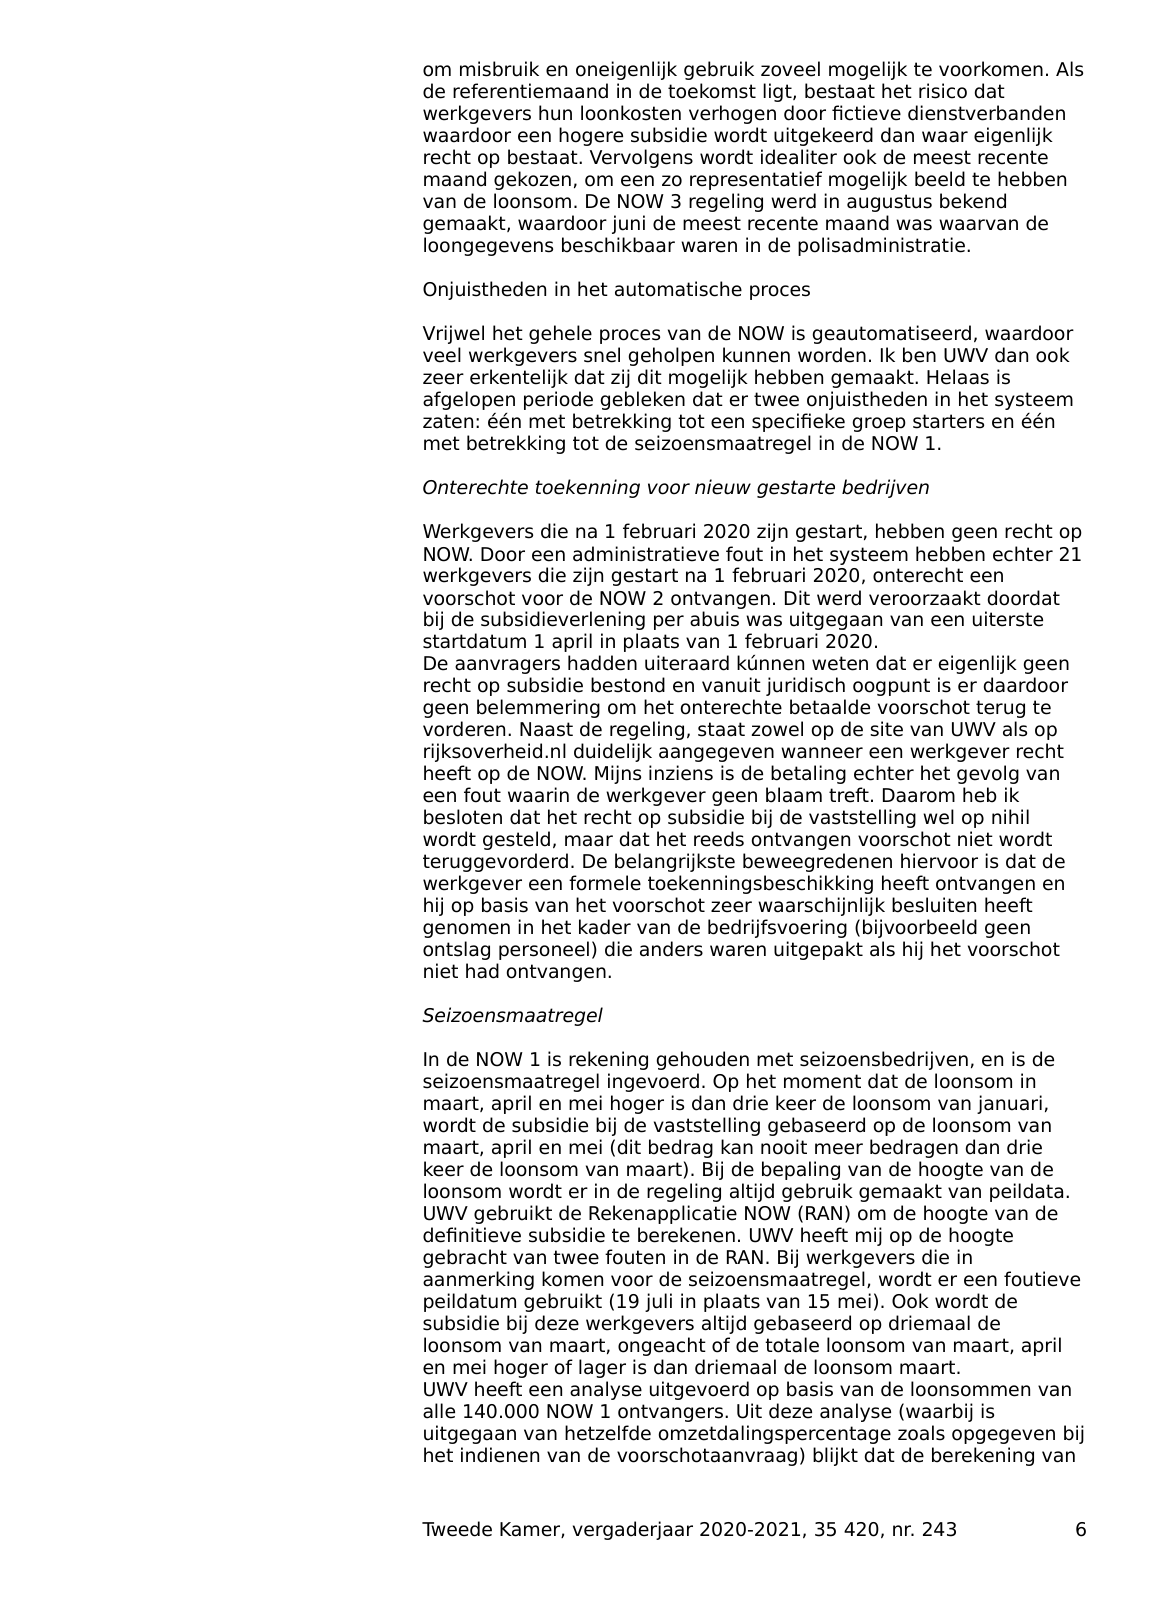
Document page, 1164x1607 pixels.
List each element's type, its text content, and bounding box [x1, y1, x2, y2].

subtitle Onterechte toekenning voor nieuw gestarte bedrijven [422, 477, 1087, 499]
text De aanvragers hadden uiteraard kúnnen weten dat er eigenlijk geen recht op subsidie bestond en vanuit juridisch oogpunt is er daardoor geen belemmering om het onterechte betaalde voorschot terug te vorderen. Naast de regeling, staat zowel op de site van UWV als op rijksoverheid.nl duidelijk aangegeven wanneer een werkgever recht heeft op de NOW. Mijns inziens is de betaling echter het gevolg van een fout waarin de werkgever geen blaam treft. Daarom heb ik besloten dat het recht op subsidie bij de vaststelling wel op nihil wordt gesteld, maar dat het reeds ontvangen voorschot niet wordt teruggevorderd. De belangrijkste beweegredenen hiervoor is dat de werkgever een formele toekenningsbeschikking heeft ontvangen en hij op basis van het voorschot zeer waarschijnlijk besluiten heeft genomen in het kader van de bedrijfsvoering (bijvoorbeeld geen ontslag personeel) die anders waren uitgepakt als hij het voorschot niet had ontvangen. [422, 653, 1087, 983]
text Werkgevers die na 1 februari 2020 zijn gestart, hebben geen recht op NOW. Door een administratieve fout in het systeem hebben echter 21 werkgevers die zijn gestart na 1 februari 2020, onterecht een voorschot voor de NOW 2 ontvangen. Dit werd veroorzaakt doordat bij de subsidieverlening per abuis was uitgegaan van een uiterste startdatum 1 april in plaats van 1 februari 2020. [422, 521, 1087, 653]
text Vrijwel het gehele proces van de NOW is geautomatiseerd, waardoor veel werkgevers snel geholpen kunnen worden. Ik ben UWV dan ook zeer erkentelijk dat zij dit mogelijk hebben gemaakt. Helaas is afgelopen periode gebleken dat er twee onjuistheden in het systeem zaten: één met betrekking tot een specifieke groep starters en één met betrekking tot de seizoensmaatregel in de NOW 1. [422, 323, 1087, 455]
text om misbruik en oneigenlijk gebruik zoveel mogelijk te voorkomen. Als de referentiemaand in de toekomst ligt, bestaat het risico dat werkgevers hun loonkosten verhogen door fictieve dienstverbanden waardoor een hogere subsidie wordt uitgekeerd dan waar eigenlijk recht op bestaat. Vervolgens wordt idealiter ook de meest recente maand gekozen, om een zo representatief mogelijk beeld te hebben van de loonsom. De NOW 3 regeling werd in augustus bekend gemaakt, waardoor juni de meest recente maand was waarvan de loongegevens beschikbaar waren in de polisadministratie. [422, 59, 1087, 257]
text UWV gebruikt de Rekenapplicatie NOW (RAN) om de hoogte van de definitieve subsidie te berekenen. UWV heeft mij op de hoogte gebracht van twee fouten in de RAN. Bij werkgevers die in aanmerking komen voor de seizoensmaatregel, wordt er een foutieve peildatum gebruikt (19 juli in plaats van 15 mei). Ook wordt de subsidie bij deze werkgevers altijd gebaseerd op driemaal de loonsom van maart, ongeacht of de totale loonsom van maart, april en mei hoger of lager is dan driemaal de loonsom maart. [422, 1203, 1087, 1379]
subtitle Seizoensmaatregel [422, 1005, 1087, 1027]
text In de NOW 1 is rekening gehouden met seizoensbedrijven, en is de seizoensmaatregel ingevoerd. Op het moment dat de loonsom in maart, april en mei hoger is dan drie keer de loonsom van januari, wordt de subsidie bij de vaststelling gebaseerd op de loonsom van maart, april en mei (dit bedrag kan nooit meer bedragen dan drie keer de loonsom van maart). Bij de bepaling van de hoogte van de loonsom wordt er in de regeling altijd gebruik gemaakt van peildata. [422, 1049, 1087, 1203]
subtitle Onjuistheden in het automatische proces [422, 279, 1087, 301]
text UWV heeft een analyse uitgevoerd op basis van de loonsommen van alle 140.000 NOW 1 ontvangers. Uit deze analyse (waarbij is uitgegaan van hetzelfde omzetdalingspercentage zoals opgegeven bij het indienen van de voorschotaanvraag) blijkt dat de berekening van [422, 1379, 1087, 1467]
